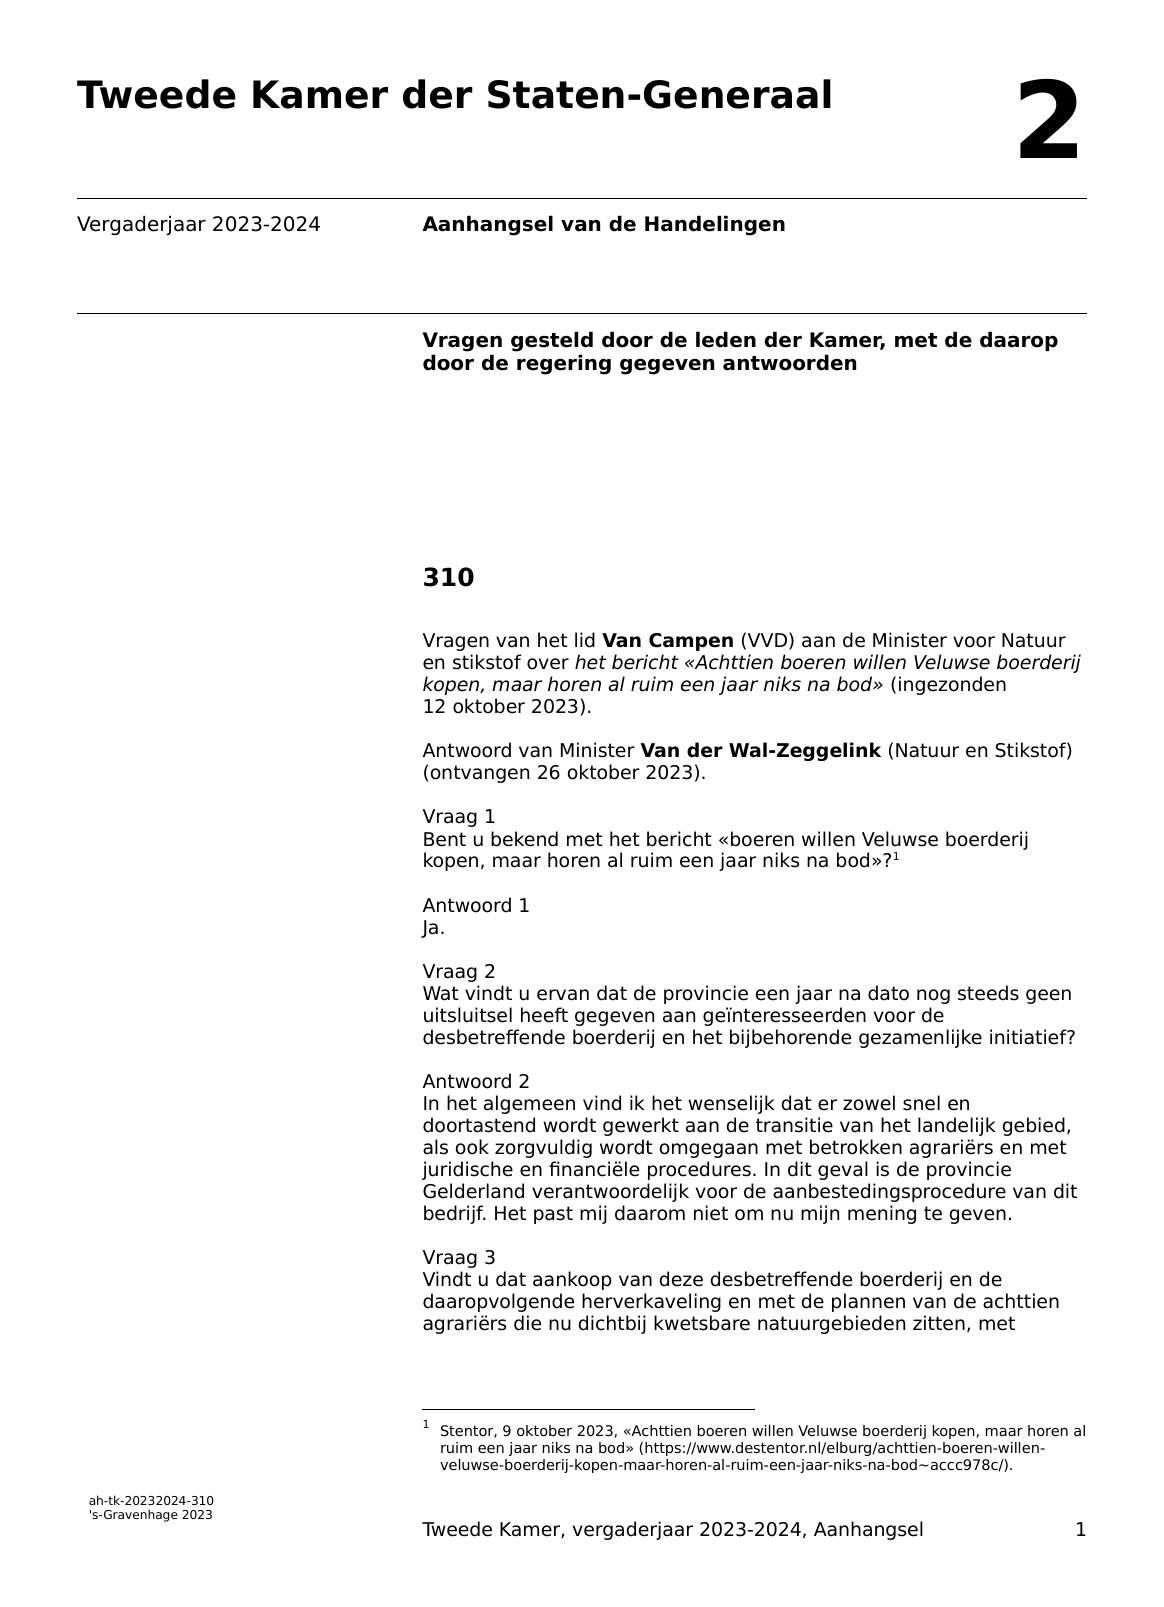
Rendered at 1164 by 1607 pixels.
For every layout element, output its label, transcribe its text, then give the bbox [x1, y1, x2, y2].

text Ja. [422, 917, 1087, 938]
table_cell Vergaderjaar 2023-2024 [77, 199, 422, 313]
table_cell Aanhangsel van de Handelingen [422, 199, 1087, 313]
text Wat vindt u ervan dat de provincie een jaar na dato nog steeds geen uitsluitsel heeft gegeven aan geïnteresseerden voor de desbetreffende boerderij en het bijbehorende gezamenlijke initiatief? [422, 983, 1087, 1049]
table_header 2 [886, 59, 1087, 198]
text Bent u bekend met het bericht «boeren willen Veluwse boerderij kopen, maar horen al ruim een jaar niks na bod»? [422, 828, 1087, 872]
text 's-Gravenhage 2023 [88, 1508, 323, 1522]
table_header Tweede Kamer der Staten-Generaal [77, 59, 886, 198]
text Vraag 3 [422, 1247, 1087, 1269]
text Vindt u dat aankoop van deze desbetreffende boerderij en de daaropvolgende herverkaveling en met de plannen van de achttien agrariërs die nu dichtbij kwetsbare natuurgebieden zitten, met [422, 1269, 1087, 1335]
text Antwoord 1 [422, 894, 1087, 917]
table_cell Vragen gesteld door de leden der Kamer, met de daarop door de regering gegeven antwoorden [422, 314, 1087, 375]
text Antwoord van Minister Van der Wal-Zeggelink (Natuur en Stikstof) (ontvangen 26 oktober 2023). [422, 740, 1087, 784]
text Vraag 1 [422, 806, 1087, 828]
table_cell [77, 314, 422, 375]
text Vragen van het lid Van Campen (VVD) aan de Minister voor Natuur en stikstof over het bericht «Achttien boeren willen Veluwse boerderij kopen, maar horen al ruim een jaar niks na bod» (ingezonden 12 oktober 2023). [422, 630, 1087, 718]
text ah-tk-20232024-310 [88, 1494, 323, 1508]
text 310 [422, 563, 1087, 592]
text Vraag 2 [422, 961, 1087, 983]
text Antwoord 2 [422, 1071, 1087, 1093]
text In het algemeen vind ik het wenselijk dat er zowel snel en doortastend wordt gewerkt aan de transitie van het landelijk gebied, als ook zorgvuldig wordt omgegaan met betrokken agrariërs en met juridische en financiële procedures. In dit geval is de provincie Gelderland verantwoordelijk voor de aanbestedingsprocedure van dit bedrijf. Het past mij daarom niet om nu mijn mening te geven. [422, 1093, 1087, 1225]
text Stentor, 9 oktober 2023, «Achttien boeren willen Veluwse boerderij kopen, maar horen al ruim een jaar niks na bod» (https://www.destentor.nl/elburg/achttien-boeren-willen-veluwse-boerderij-kopen-maar-horen-al-ruim-een-jaar-niks-na-bod~accc978c/). [422, 1418, 1087, 1474]
